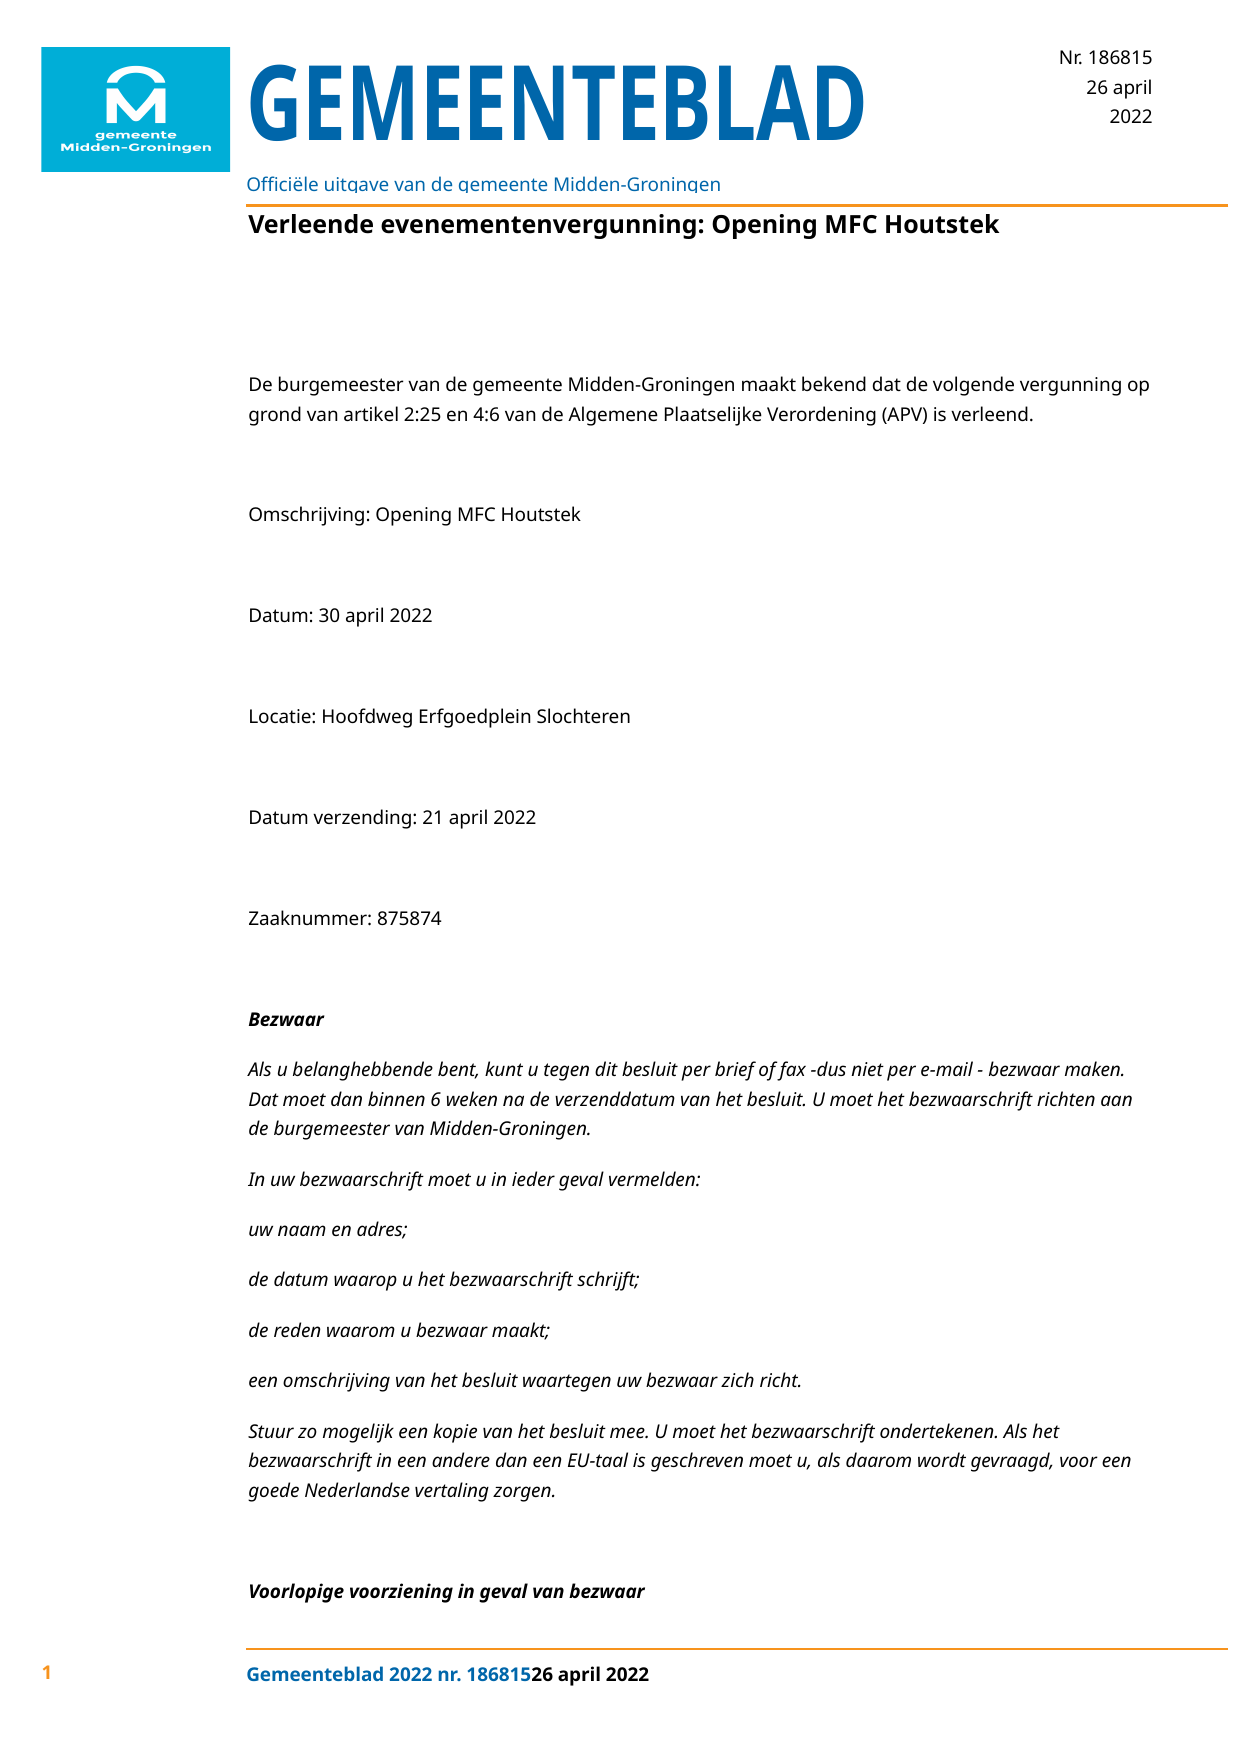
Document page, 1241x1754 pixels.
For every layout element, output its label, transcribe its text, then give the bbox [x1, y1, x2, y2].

picture [184, 146, 190, 153]
text Datum verzending: 21 april 2022 [248, 804, 1152, 830]
text Verleende evenementenvergunning: Opening MFC Houtstek [248, 207, 1152, 241]
text Stuur zo mogelijk een kopie van het besluit mee. U moet het bezwaarschrift ondertekenen. Als het bezwaarschrift in een andere dan een EU-taal is geschreven moet u, als daarom wordt gevraagd, voor een goede Nederlandse vertaling zorgen. [248, 1418, 1152, 1503]
picture [108, 66, 164, 82]
text Voorlopige voorziening in geval van bezwaar [248, 1578, 1152, 1603]
text Datum: 30 april 2022 [248, 602, 1152, 628]
text een omschrijving van het besluit waartegen uw bezwaar zich richt. [248, 1367, 1152, 1393]
text Als u belanghebbende bent, kunt u tegen dit besluit per brief of fax -dus niet per e-mail - bezwaar maken. Dat moet dan binnen 6 weken na de verzenddatum van het besluit. U moet het bezwaarschrift richten aan de burgemeester van Midden-Groningen. [248, 1056, 1152, 1141]
text Zaaknummer: 875874 [248, 905, 1152, 931]
text De burgemeester van de gemeente Midden-Groningen maakt bekend dat de volgende vergunning op grond van artikel 2:25 en 4:6 van de Algemene Plaatselijke Verordening (APV) is verleend. [248, 371, 1152, 426]
text Locatie: Hoofdweg Erfgoedplein Slochteren [248, 703, 1152, 729]
text de datum waarop u het bezwaarschrift schrijft; [248, 1267, 1152, 1292]
text Bezwaar [248, 1006, 1152, 1031]
text uw naam en adres; [248, 1216, 1152, 1242]
text de reden waarom u bezwaar maakt; [248, 1317, 1152, 1343]
text Omschrijving: Opening MFC Houtstek [248, 502, 1152, 527]
text In uw bezwaarschrift moet u in ieder geval vermelden: [248, 1166, 1152, 1191]
picture [107, 89, 165, 122]
